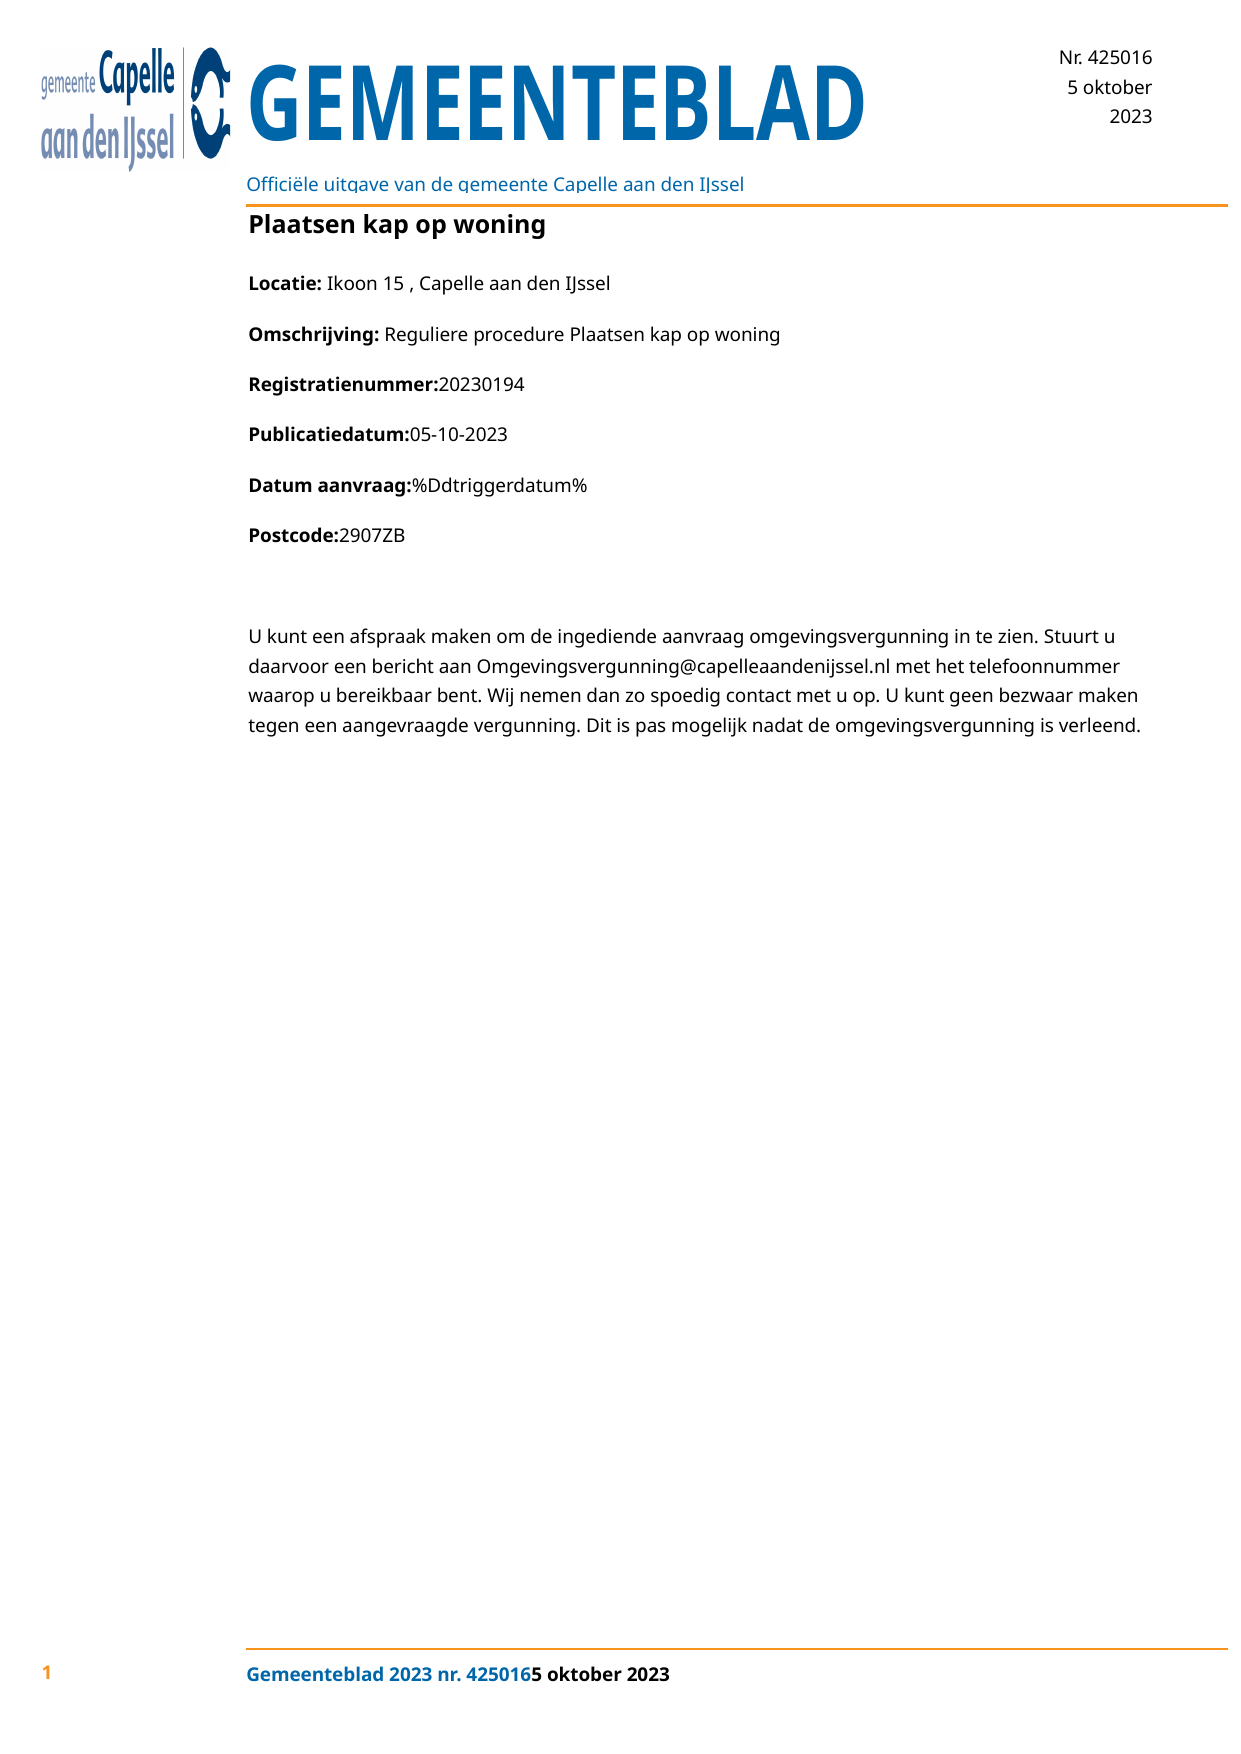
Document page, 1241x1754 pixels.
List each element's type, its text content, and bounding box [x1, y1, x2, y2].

picture [41, 47, 231, 172]
text Publicatiedatum:05-10-2023 [248, 422, 1152, 447]
text U kunt een afspraak maken om de ingediende aanvraag omgevingsvergunning in te zien. Stuurt u daarvoor een bericht aan Omgevingsvergunning@capelleaandenijssel.nl met het telefoonnummer waarop u bereikbaar bent. Wij nemen dan zo spoedig contact met u op. U kunt geen bezwaar maken tegen een aangevraagde vergunning. Dit is pas mogelijk nadat de omgevingsvergunning is verleend. [248, 623, 1152, 738]
text Plaatsen kap op woning [248, 207, 1152, 241]
text Locatie: Ikoon 15 , Capelle aan den IJssel [248, 270, 1152, 296]
text Registratienummer:20230194 [248, 371, 1152, 397]
text Omschrijving: Reguliere procedure Plaatsen kap op woning [248, 321, 1152, 346]
text Postcode:2907ZB [248, 522, 1152, 548]
text Datum aanvraag:%Ddtriggerdatum% [248, 472, 1152, 498]
